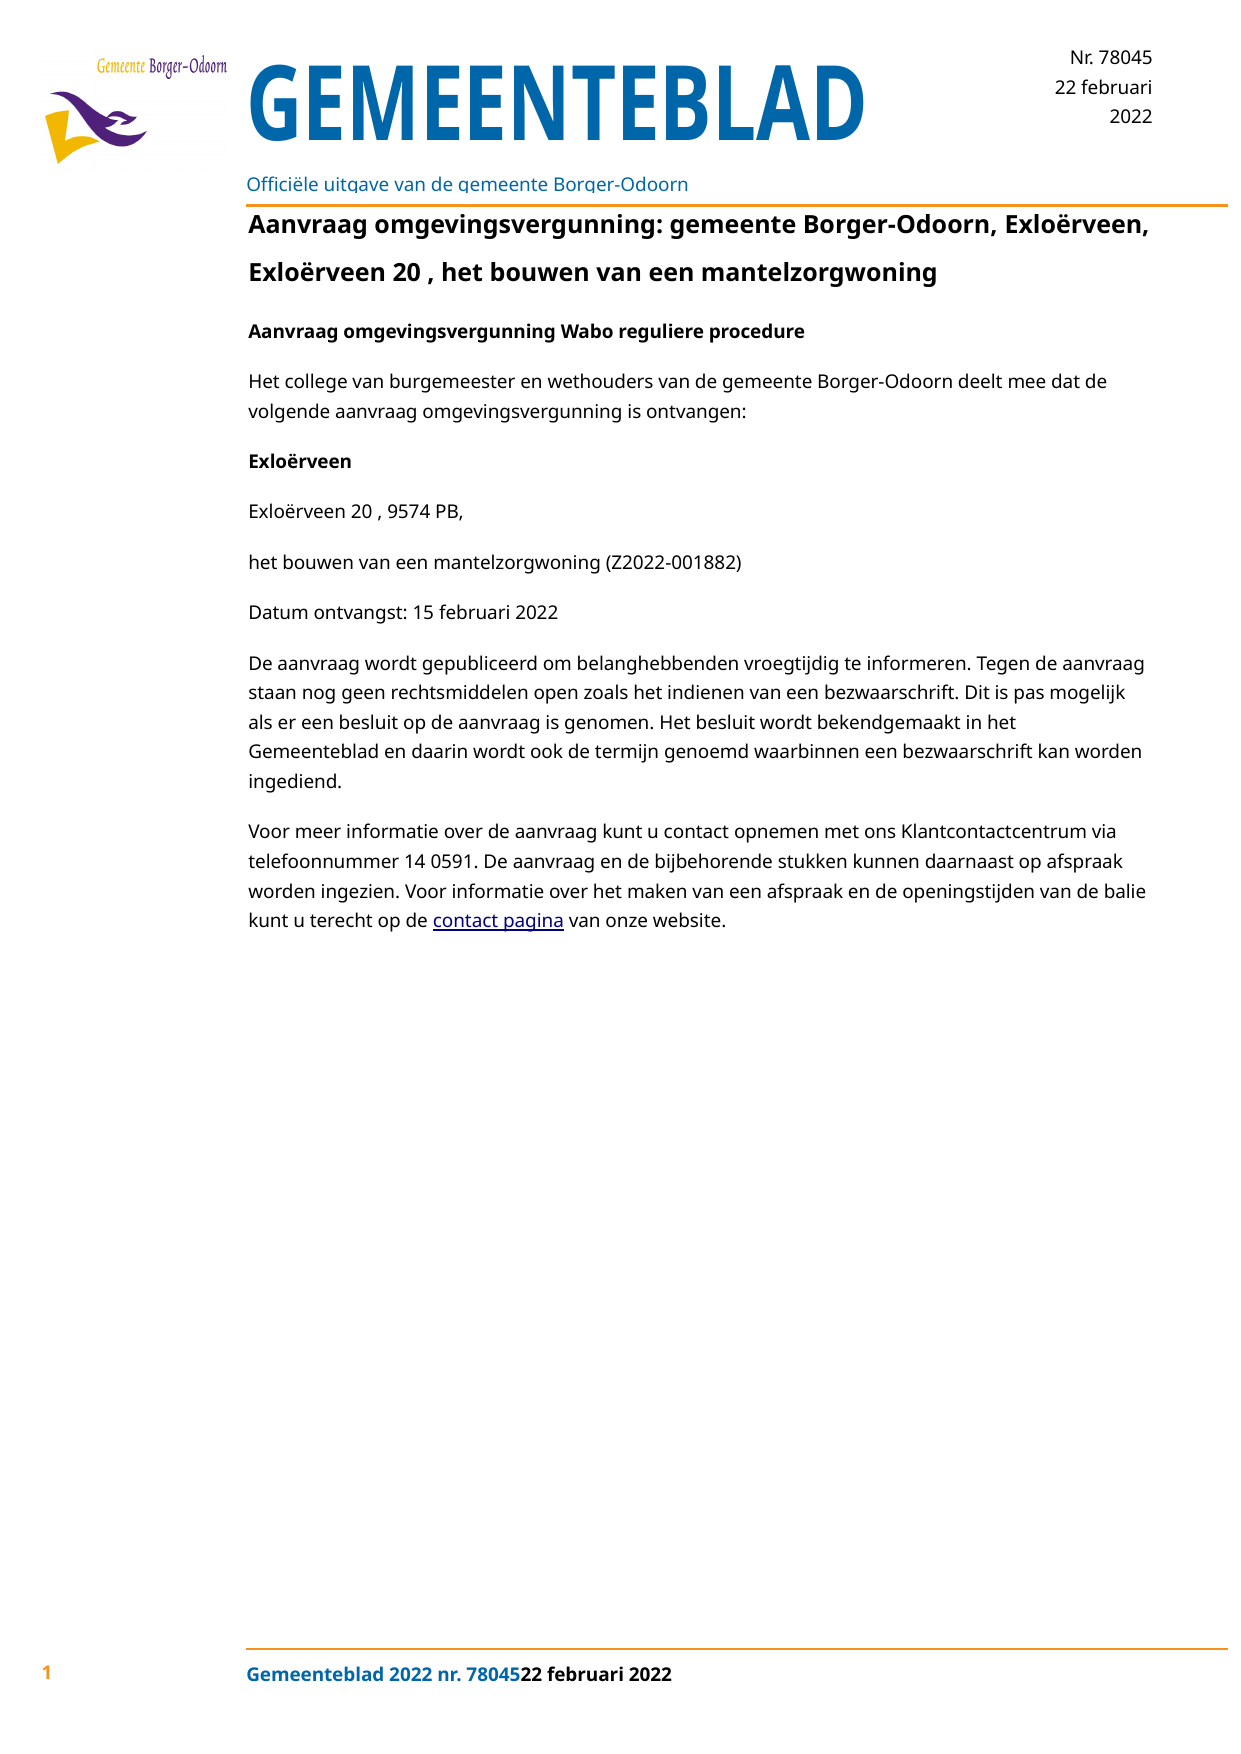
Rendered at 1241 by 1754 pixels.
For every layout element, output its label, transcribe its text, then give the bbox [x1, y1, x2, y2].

text Voor meer informatie over de aanvraag kunt u contact opnemen met ons Klantcontactcentrum via telefoonnummer 14 0591. De aanvraag en de bijbehorende stukken kunnen daarnaast op afspraak worden ingezien. Voor informatie over het maken van een afspraak en de openingstijden van de balie kunt u terecht op de contact pagina van onze website. [248, 819, 1152, 933]
picture [41, 47, 231, 172]
text het bouwen van een mantelzorgwoning (Z2022-001882) [248, 549, 1152, 575]
text Datum ontvangst: 15 februari 2022 [248, 599, 1152, 625]
text Aanvraag omgevingsvergunning Wabo reguliere procedure [248, 318, 1152, 344]
text Exloërveen [248, 448, 1152, 474]
text Aanvraag omgevingsvergunning: gemeente Borger-Odoorn, Exloërveen, Exloërveen 20 , het bouwen van een mantelzorgwoning [248, 207, 1152, 288]
text Exloërveen 20 , 9574 PB, [248, 499, 1152, 524]
text Het college van burgemeester en wethouders van de gemeente Borger-Odoorn deelt mee dat de volgende aanvraag omgevingsvergunning is ontvangen: [248, 368, 1152, 424]
text De aanvraag wordt gepubliceerd om belanghebbenden vroegtijdig te informeren. Tegen de aanvraag staan nog geen rechtsmiddelen open zoals het indienen van een bezwaarschrift. Dit is pas mogelijk als er een besluit op de aanvraag is genomen. Het besluit wordt bekendgemaakt in het Gemeenteblad en daarin wordt ook de termijn genoemd waarbinnen een bezwaarschrift kan worden ingediend. [248, 650, 1152, 794]
